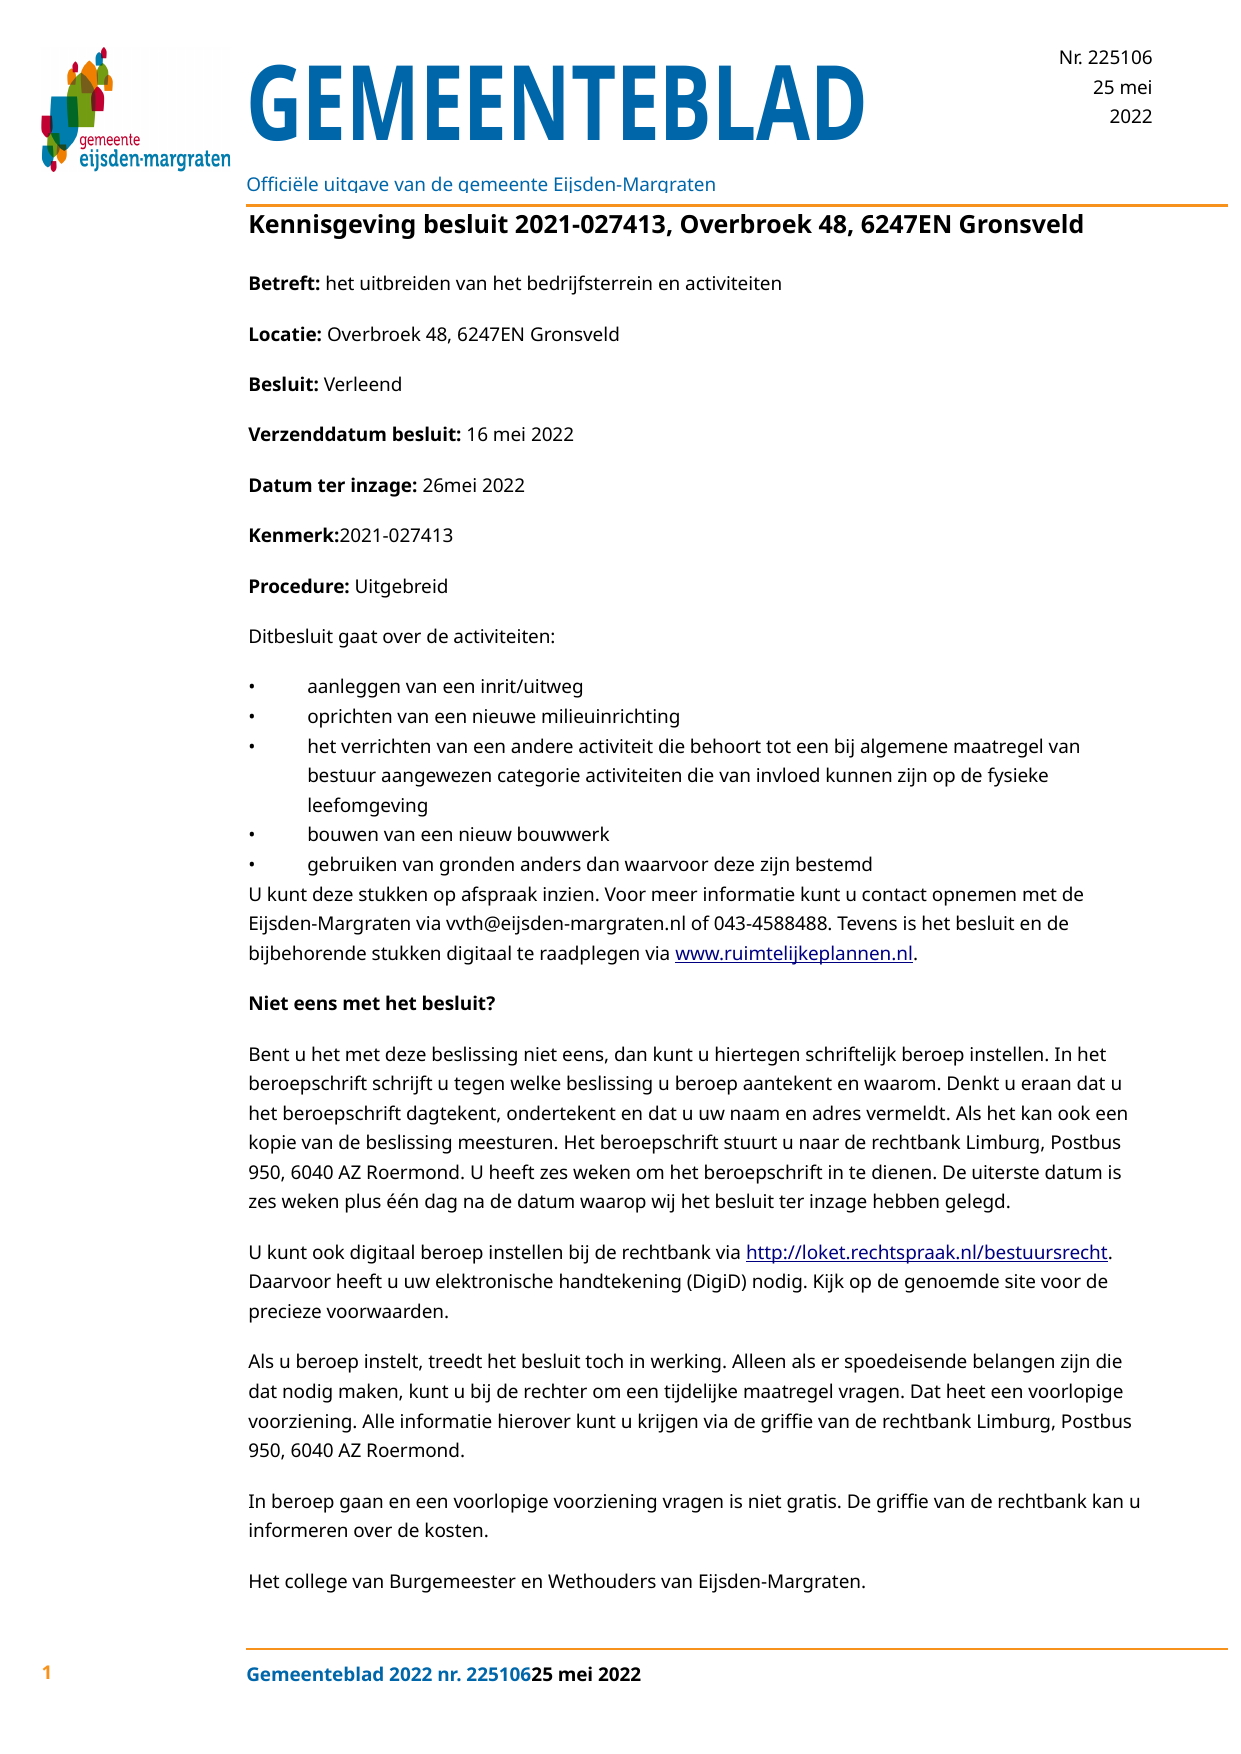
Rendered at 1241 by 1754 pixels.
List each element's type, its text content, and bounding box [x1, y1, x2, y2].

text Ditbesluit gaat over de activiteiten: [248, 623, 1152, 649]
text Als u beroep instelt, treedt het besluit toch in werking. Alleen als er spoedeisende belangen zijn die dat nodig maken, kunt u bij de rechter om een tijdelijke maatregel vragen. Dat heet een voorlopige voorziening. Alle informatie hierover kunt u krijgen via de griffie van de rechtbank Limburg, Postbus 950, 6040 AZ Roermond. [248, 1349, 1152, 1463]
text Het college van Burgemeester en Wethouders van Eijsden-Margraten. [248, 1568, 1152, 1593]
text Niet eens met het besluit? [248, 990, 1152, 1016]
list oprichten van een nieuwe milieuinrichting [248, 703, 1152, 729]
list gebruiken van gronden anders dan waarvoor deze zijn bestemd [248, 851, 1152, 877]
text Kenmerk:2021-027413 [248, 522, 1152, 548]
picture [41, 47, 231, 172]
list bouwen van een nieuw bouwwerk [248, 822, 1152, 847]
text Locatie: Overbroek 48, 6247EN Gronsveld [248, 321, 1152, 346]
text Datum ter inzage: 26mei 2022 [248, 472, 1152, 498]
text Kennisgeving besluit 2021-027413, Overbroek 48, 6247EN Gronsveld [248, 207, 1152, 241]
text Bent u het met deze beslissing niet eens, dan kunt u hiertegen schriftelijk beroep instellen. In het beroepschrift schrijft u tegen welke beslissing u beroep aantekent en waarom. Denkt u eraan dat u het beroepschrift dagtekent, ondertekent en dat u uw naam en adres vermeldt. Als het kan ook een kopie van de beslissing meesturen. Het beroepschrift stuurt u naar de rechtbank Limburg, Postbus 950, 6040 AZ Roermond. U heeft zes weken om het beroepschrift in te dienen. De uiterste datum is zes weken plus één dag na de datum waarop wij het besluit ter inzage hebben gelegd. [248, 1041, 1152, 1214]
text Procedure: Uitgebreid [248, 573, 1152, 598]
text U kunt deze stukken op afspraak inzien. Voor meer informatie kunt u contact opnemen met de Eijsden-Margraten via vvth@eijsden-margraten.nl of 043-4588488. Tevens is het besluit en de bijbehorende stukken digitaal te raadplegen via www.ruimtelijkeplannen.nl. [248, 881, 1152, 966]
list aanleggen van een inrit/uitweg [248, 674, 1152, 699]
text U kunt ook digitaal beroep instellen bij de rechtbank via http://loket.rechtspraak.nl/bestuursrecht. Daarvoor heeft u uw elektronische handtekening (DigiD) nodig. Kijk op de genoemde site voor de precieze voorwaarden. [248, 1239, 1152, 1324]
list het verrichten van een andere activiteit die behoort tot een bij algemene maatregel van bestuur aangewezen categorie activiteiten die van invloed kunnen zijn op de fysieke leefomgeving [248, 733, 1152, 818]
text Verzenddatum besluit: 16 mei 2022 [248, 422, 1152, 447]
text Betreft: het uitbreiden van het bedrijfsterrein en activiteiten [248, 270, 1152, 296]
text Besluit: Verleend [248, 371, 1152, 397]
text In beroep gaan en een voorlopige voorziening vragen is niet gratis. De griffie van de rechtbank kan u informeren over de kosten. [248, 1488, 1152, 1543]
